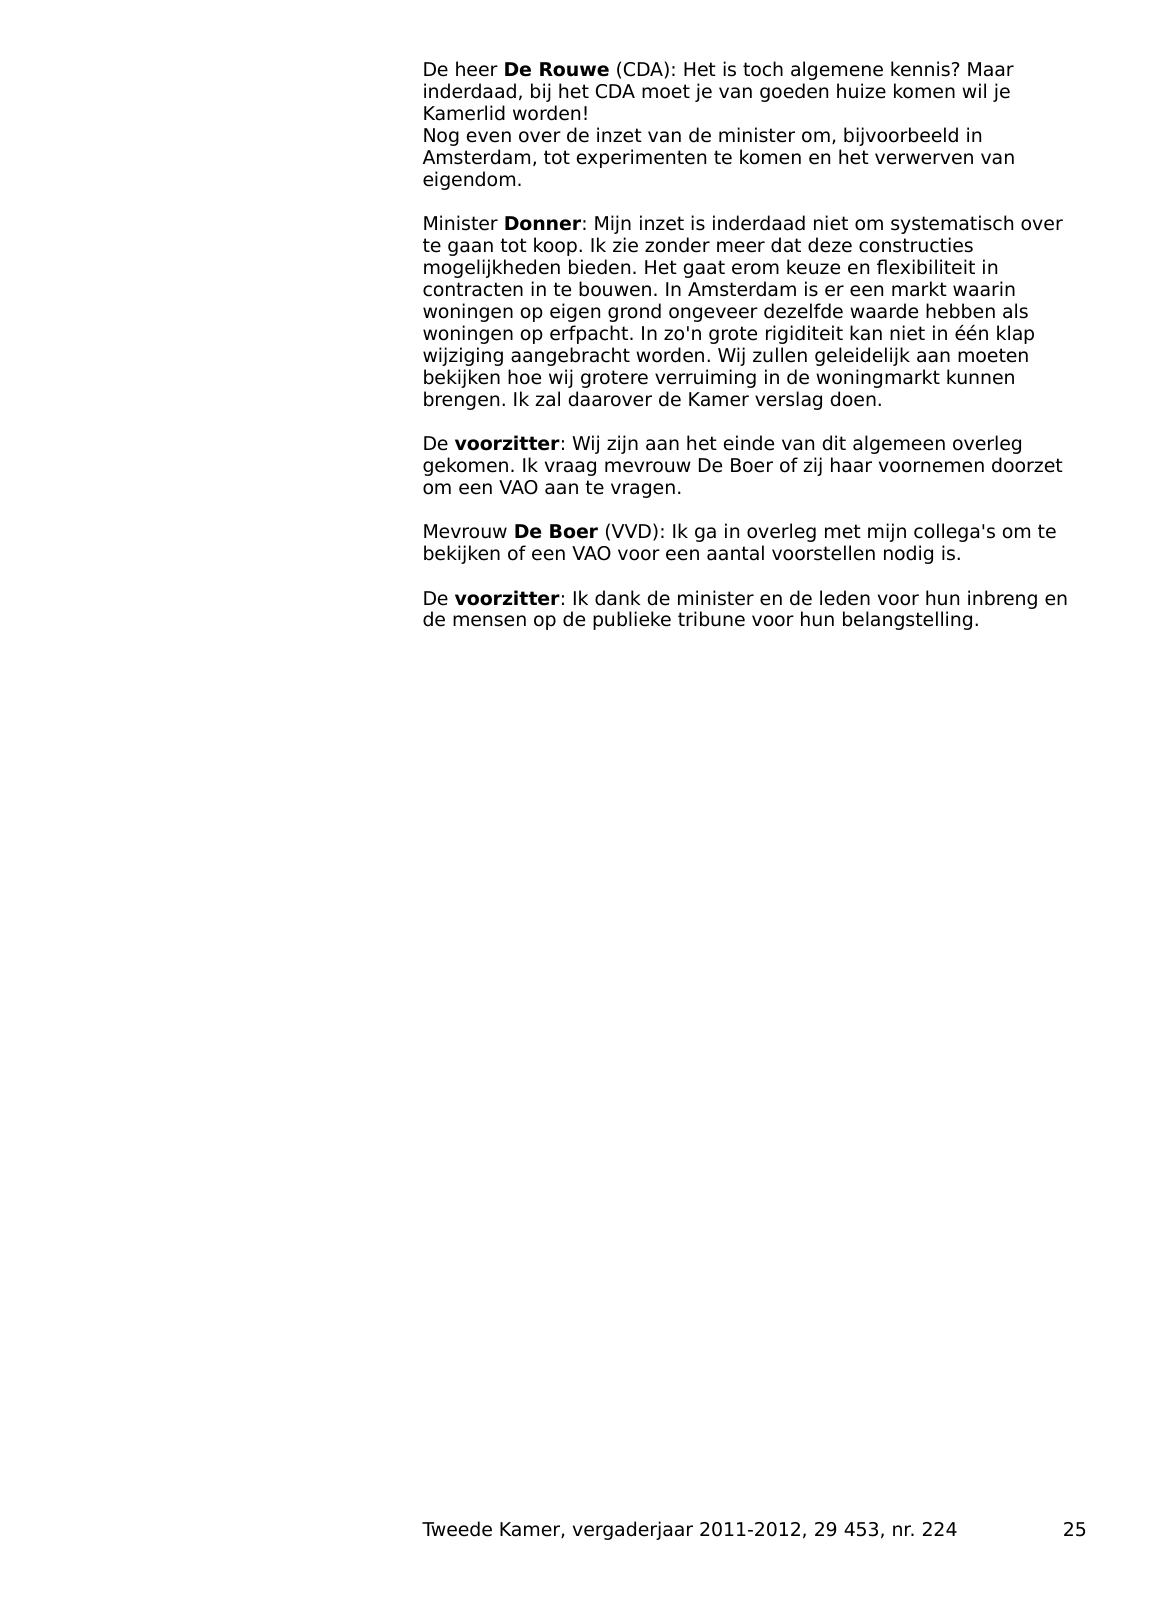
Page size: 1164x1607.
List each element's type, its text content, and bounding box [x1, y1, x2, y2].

text De voorzitter: Wij zijn aan het einde van dit algemeen overleg gekomen. Ik vraag mevrouw De Boer of zij haar voornemen doorzet om een VAO aan te vragen. [422, 433, 1087, 499]
text De voorzitter: Ik dank de minister en de leden voor hun inbreng en de mensen op de publieke tribune voor hun belangstelling. [422, 587, 1087, 631]
text Nog even over de inzet van de minister om, bijvoorbeeld in Amsterdam, tot experimenten te komen en het verwerven van eigendom. [422, 125, 1087, 191]
text Mevrouw De Boer (VVD): Ik ga in overleg met mijn collega's om te bekijken of een VAO voor een aantal voorstellen nodig is. [422, 521, 1087, 565]
text De heer De Rouwe (CDA): Het is toch algemene kennis? Maar inderdaad, bij het CDA moet je van goeden huize komen wil je Kamerlid worden! [422, 59, 1087, 125]
text Minister Donner: Mijn inzet is inderdaad niet om systematisch over te gaan tot koop. Ik zie zonder meer dat deze constructies mogelijkheden bieden. Het gaat erom keuze en flexibiliteit in contracten in te bouwen. In Amsterdam is er een markt waarin woningen op eigen grond ongeveer dezelfde waarde hebben als woningen op erfpacht. In zo'n grote rigiditeit kan niet in één klap wijziging aangebracht worden. Wij zullen geleidelijk aan moeten bekijken hoe wij grotere verruiming in de woningmarkt kunnen brengen. Ik zal daarover de Kamer verslag doen. [422, 213, 1087, 411]
